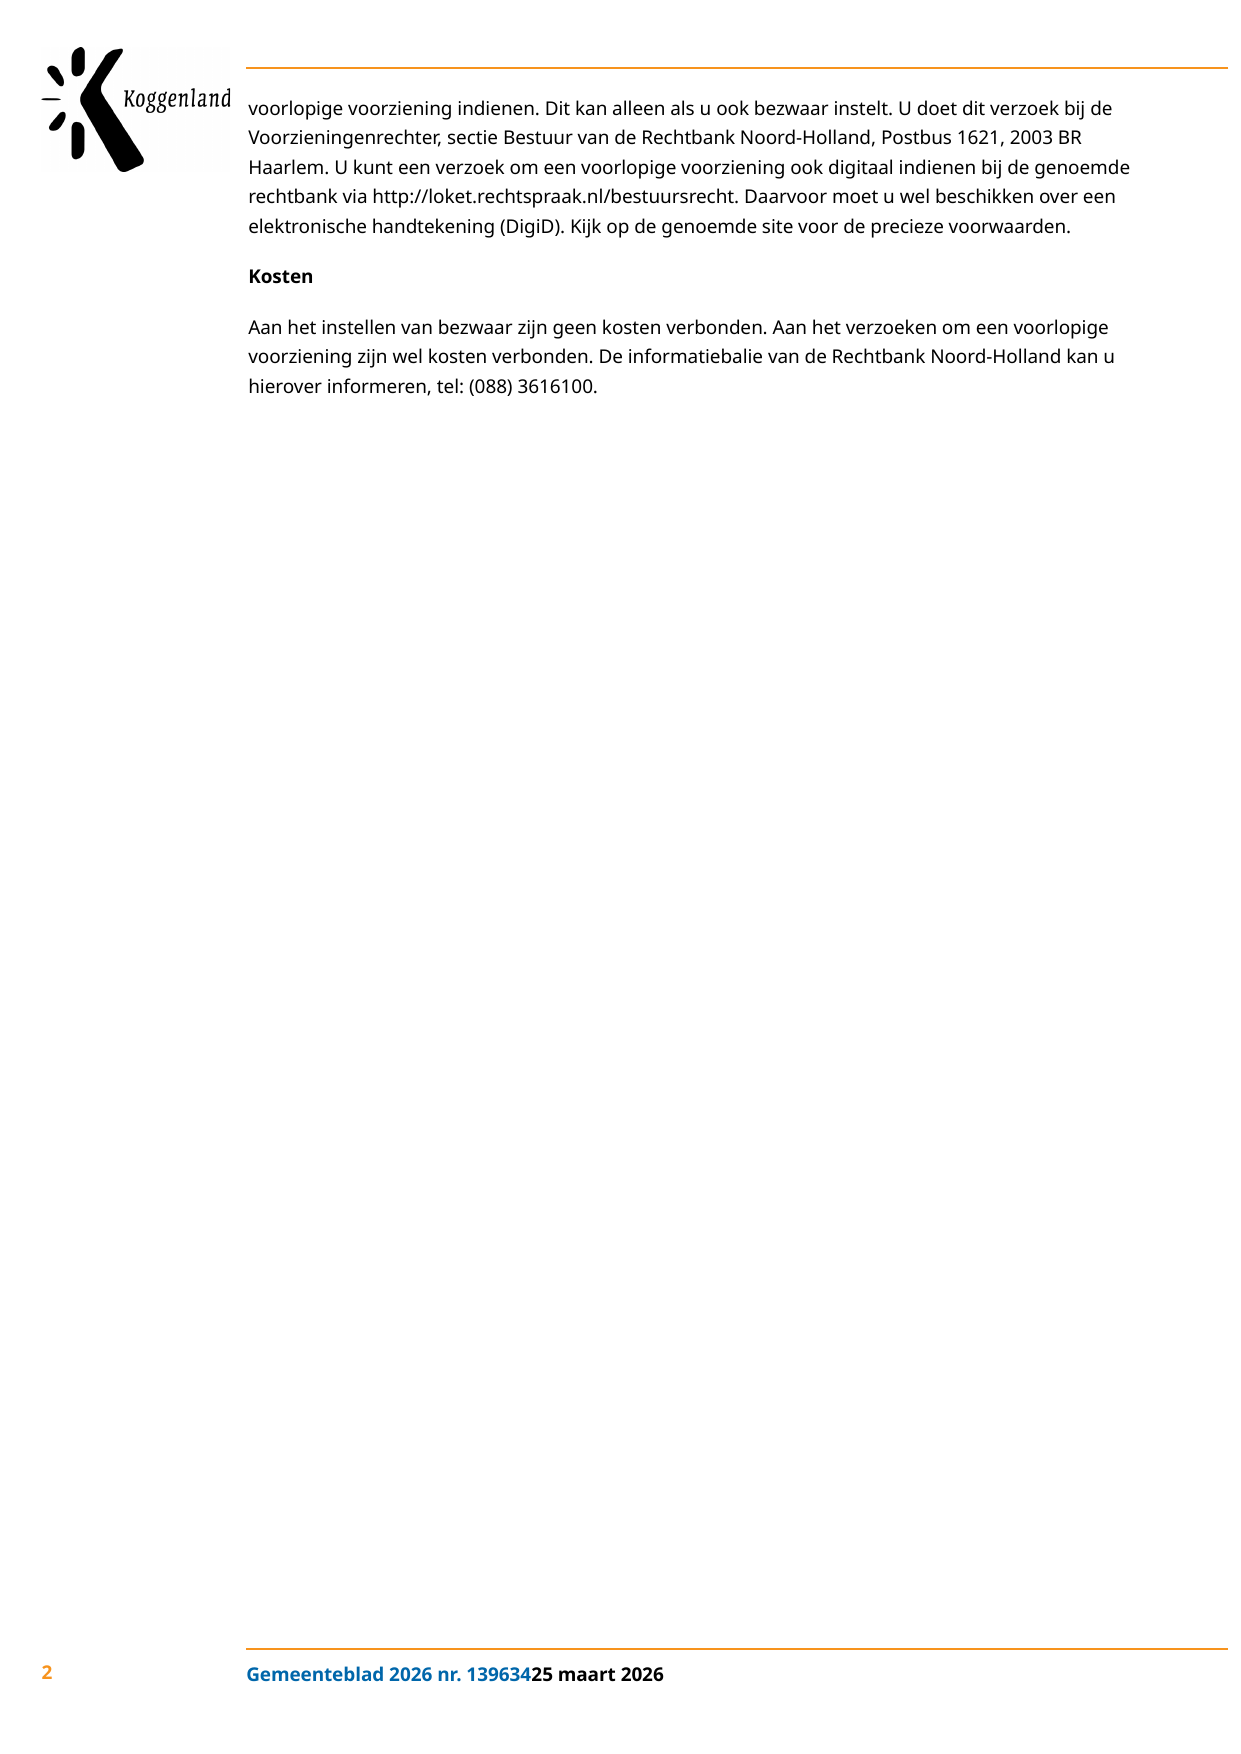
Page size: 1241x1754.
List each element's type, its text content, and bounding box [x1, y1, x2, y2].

picture [41, 47, 231, 172]
text Aan het instellen van bezwaar zijn geen kosten verbonden. Aan het verzoeken om een voorlopige voorziening zijn wel kosten verbonden. De informatiebalie van de Rechtbank Noord-Holland kan u hierover informeren, tel: (088) 3616100. [248, 314, 1152, 399]
text voorlopige voorziening indienen. Dit kan alleen als u ook bezwaar instelt. U doet dit verzoek bij de Voorzieningenrechter, sectie Bestuur van de Rechtbank Noord-Holland, Postbus 1621, 2003 BR Haarlem. U kunt een verzoek om een voorlopige voorziening ook digitaal indienen bij de genoemde rechtbank via http://loket.rechtspraak.nl/bestuursrecht. Daarvoor moet u wel beschikken over een elektronische handtekening (DigiD). Kijk op de genoemde site voor de precieze voorwaarden. [248, 95, 1152, 239]
text Kosten [248, 263, 1152, 289]
